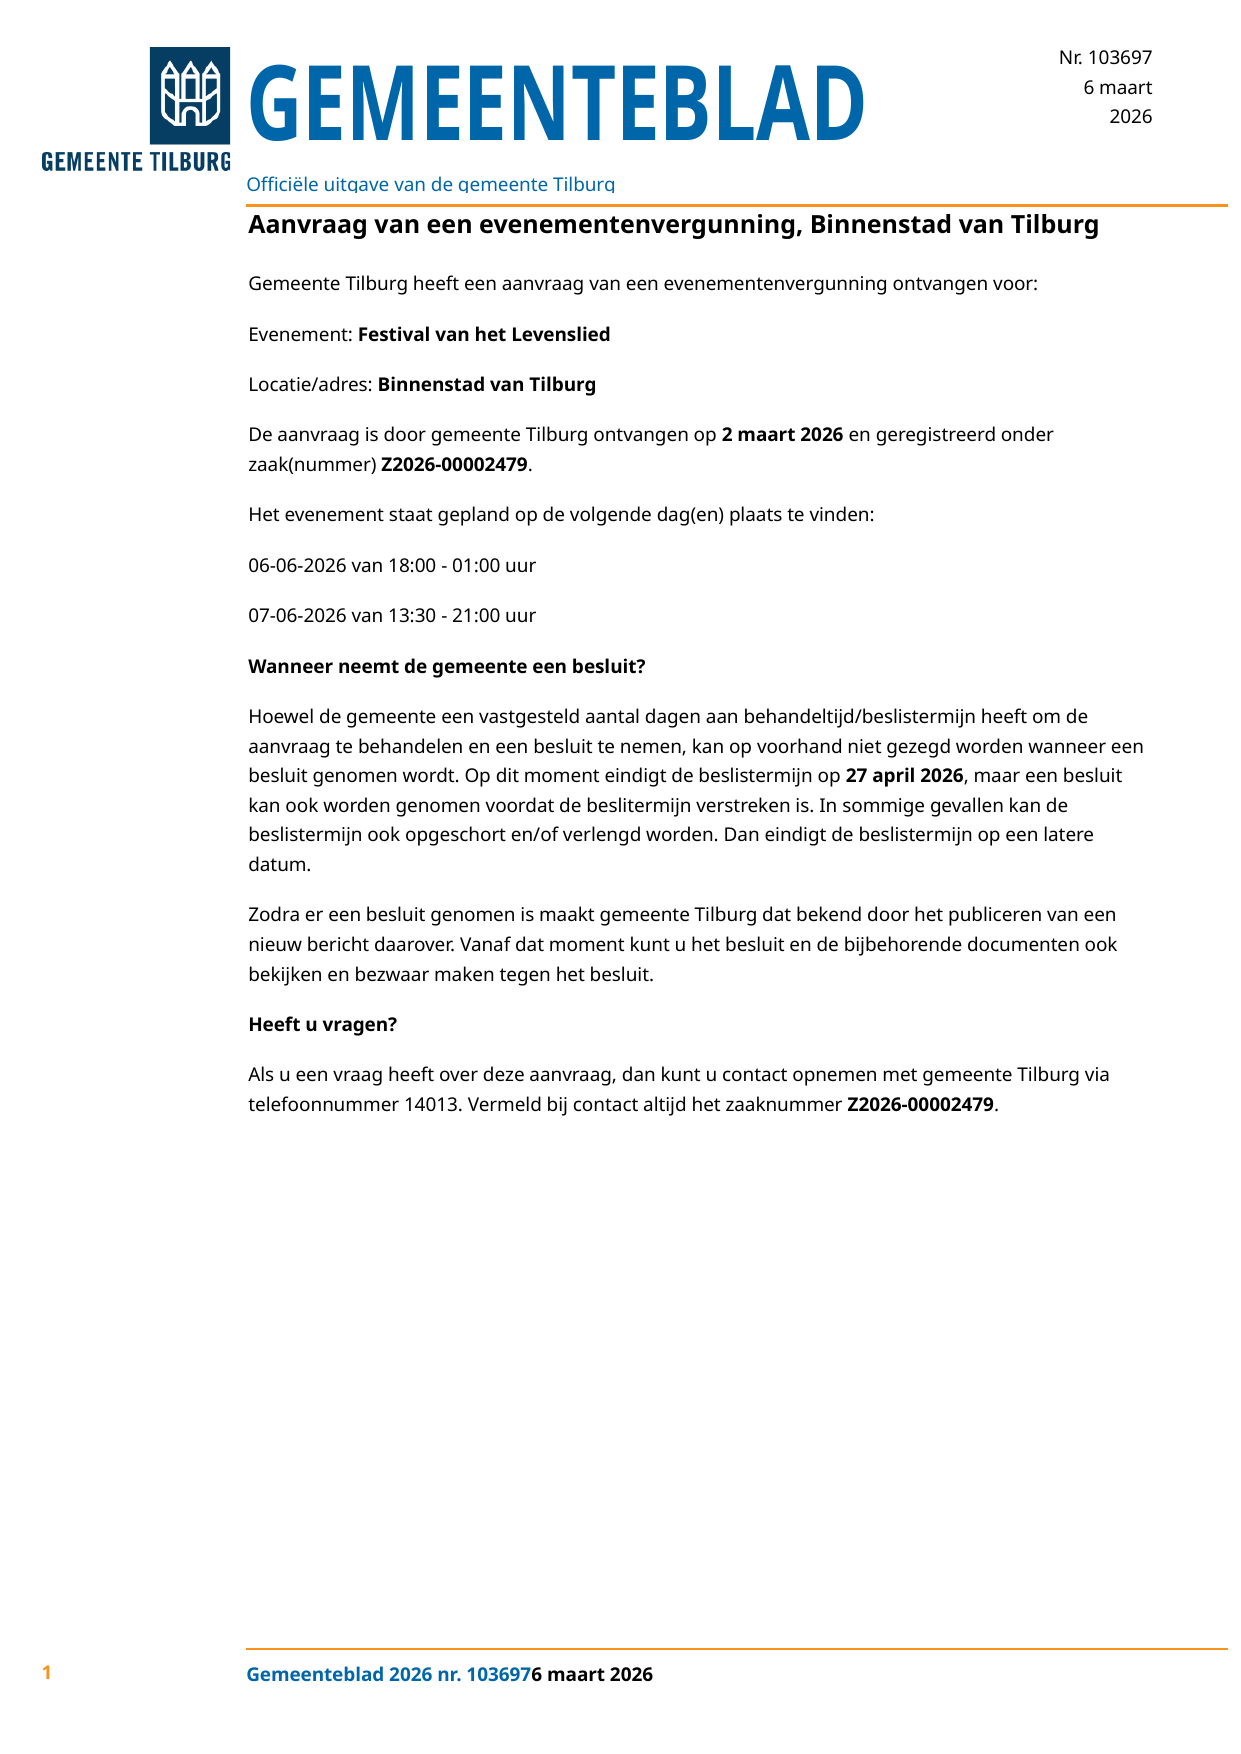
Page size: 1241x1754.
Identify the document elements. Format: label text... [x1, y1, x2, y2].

text Wanneer neemt de gemeente een besluit? [248, 653, 1152, 678]
text 07-06-2026 van 13:30 - 21:00 uur [248, 602, 1152, 628]
picture [41, 47, 231, 172]
text Evenement: Festival van het Levenslied [248, 321, 1152, 346]
text Aanvraag van een evenementenvergunning, Binnenstad van Tilburg [248, 207, 1152, 241]
text Locatie/adres: Binnenstad van Tilburg [248, 371, 1152, 397]
text Het evenement staat gepland op de volgende dag(en) plaats te vinden: [248, 502, 1152, 527]
text Heeft u vragen? [248, 1011, 1152, 1037]
text Hoewel de gemeente een vastgesteld aantal dagen aan behandeltijd/beslistermijn heeft om de aanvraag te behandelen en een besluit te nemen, kan op voorhand niet gezegd worden wanneer een besluit genomen wordt. Op dit moment eindigt de beslistermijn op 27 april 2026, maar een besluit kan ook worden genomen voordat de beslitermijn verstreken is. In sommige gevallen kan de beslistermijn ook opgeschort en/of verlengd worden. Dan eindigt de beslistermijn op een latere datum. [248, 703, 1152, 877]
text Zodra er een besluit genomen is maakt gemeente Tilburg dat bekend door het publiceren van een nieuw bericht daarover. Vanaf dat moment kunt u het besluit en de bijbehorende documenten ook bekijken en bezwaar maken tegen het besluit. [248, 902, 1152, 986]
text Gemeente Tilburg heeft een aanvraag van een evenementenvergunning ontvangen voor: [248, 270, 1152, 296]
text De aanvraag is door gemeente Tilburg ontvangen op 2 maart 2026 en geregistreerd onder zaak(nummer) Z2026-00002479. [248, 422, 1152, 477]
text Als u een vraag heeft over deze aanvraag, dan kunt u contact opnemen met gemeente Tilburg via telefoonnummer 14013. Vermeld bij contact altijd het zaaknummer Z2026-00002479. [248, 1062, 1152, 1117]
text 06-06-2026 van 18:00 - 01:00 uur [248, 552, 1152, 578]
